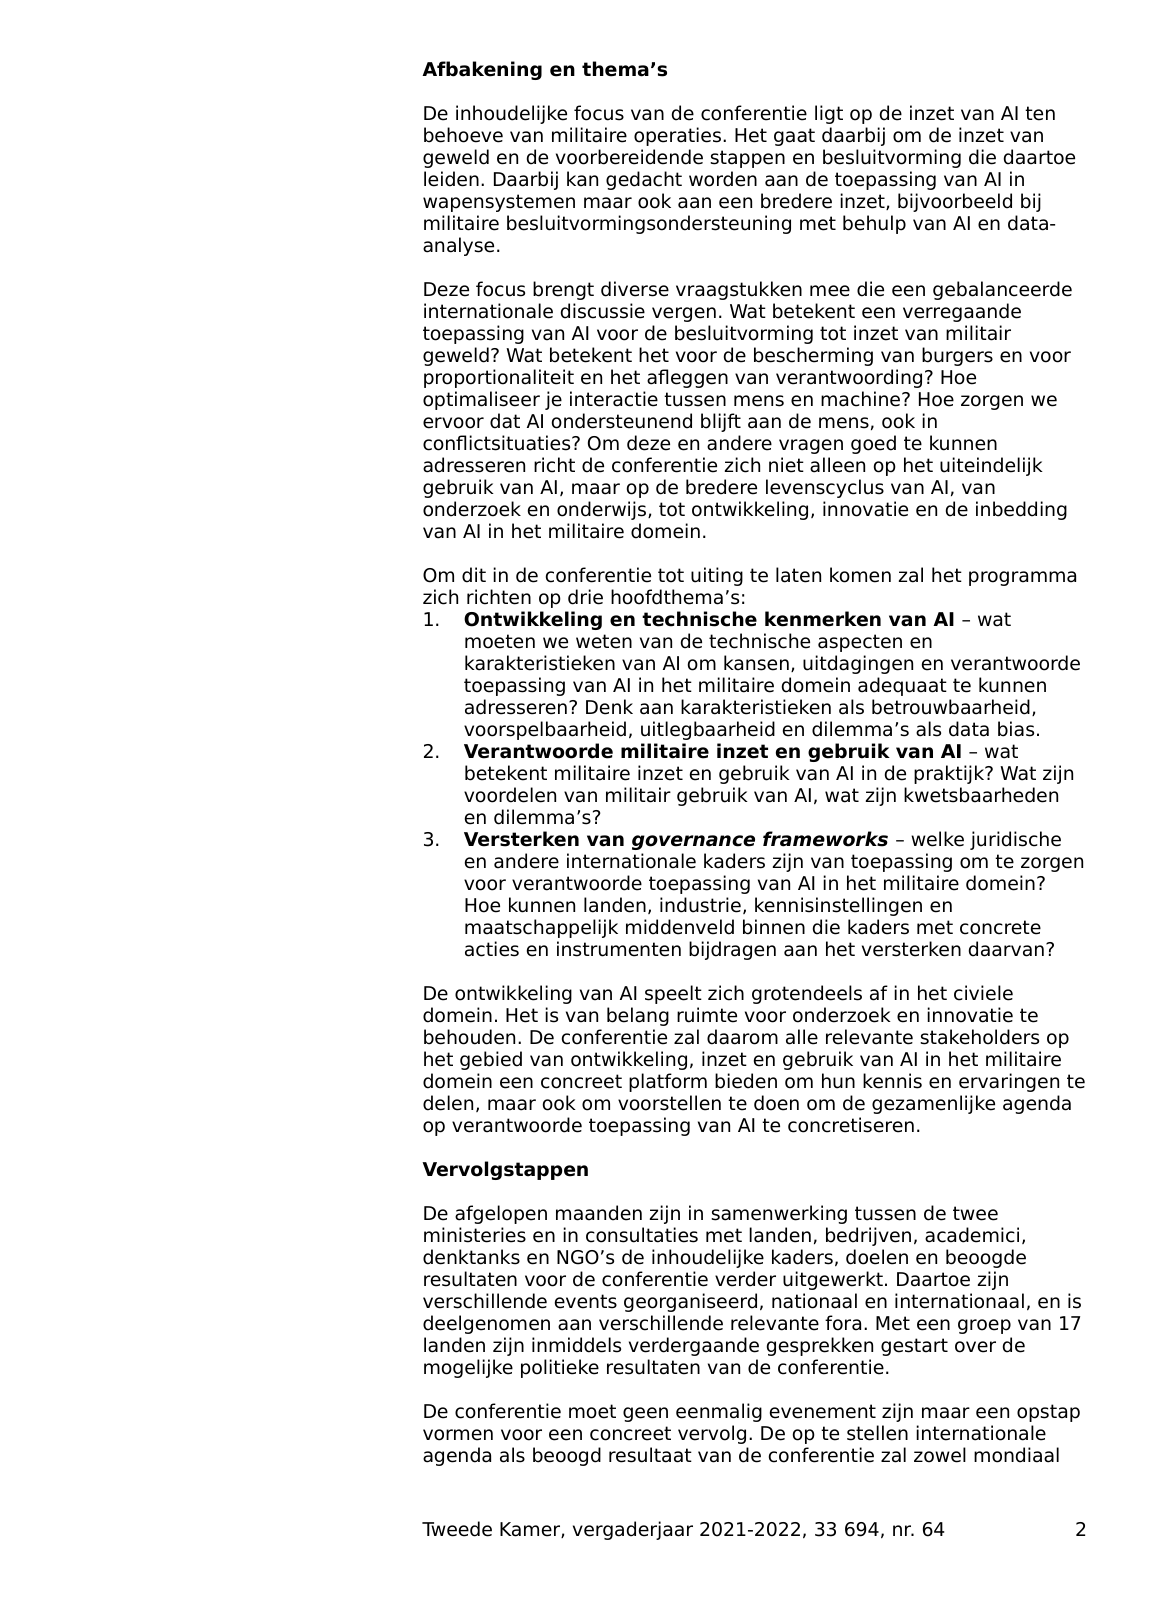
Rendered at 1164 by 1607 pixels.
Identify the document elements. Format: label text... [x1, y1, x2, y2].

text 3. Versterken van governance frameworks – welke juridische en andere internationale kaders zijn van toepassing om te zorgen voor verantwoorde toepassing van AI in het militaire domein? Hoe kunnen landen, industrie, kennisinstellingen en maatschappelijk middenveld binnen die kaders met concrete acties en instrumenten bijdragen aan het versterken daarvan? [422, 829, 1087, 961]
subtitle Afbakening en thema’s [422, 59, 1087, 81]
text De inhoudelijke focus van de conferentie ligt op de inzet van AI ten behoeve van militaire operaties. Het gaat daarbij om de inzet van geweld en de voorbereidende stappen en besluitvorming die daartoe leiden. Daarbij kan gedacht worden aan de toepassing van AI in wapensystemen maar ook aan een bredere inzet, bijvoorbeeld bij militaire besluitvormingsondersteuning met behulp van AI en data-analyse. [422, 103, 1087, 257]
text De conferentie moet geen eenmalig evenement zijn maar een opstap vormen voor een concreet vervolg. De op te stellen internationale agenda als beoogd resultaat van de conferentie zal zowel mondiaal [422, 1401, 1087, 1467]
text Deze focus brengt diverse vraagstukken mee die een gebalanceerde internationale discussie vergen. Wat betekent een verregaande toepassing van AI voor de besluitvorming tot inzet van militair geweld? Wat betekent het voor de bescherming van burgers en voor proportionaliteit en het afleggen van verantwoording? Hoe optimaliseer je interactie tussen mens en machine? Hoe zorgen we ervoor dat AI ondersteunend blijft aan de mens, ook in conflictsituaties? Om deze en andere vragen goed te kunnen adresseren richt de conferentie zich niet alleen op het uiteindelijk gebruik van AI, maar op de bredere levenscyclus van AI, van onderzoek en onderwijs, tot ontwikkeling, innovatie en de inbedding van AI in het militaire domein. [422, 279, 1087, 543]
text 2. Verantwoorde militaire inzet en gebruik van AI – wat betekent militaire inzet en gebruik van AI in de praktijk? Wat zijn voordelen van militair gebruik van AI, wat zijn kwetsbaarheden en dilemma’s? [422, 741, 1087, 829]
text 1. Ontwikkeling en technische kenmerken van AI – wat moeten we weten van de technische aspecten en karakteristieken van AI om kansen, uitdagingen en verantwoorde toepassing van AI in het militaire domein adequaat te kunnen adresseren? Denk aan karakteristieken als betrouwbaarheid, voorspelbaarheid, uitlegbaarheid en dilemma’s als data bias. [422, 609, 1087, 741]
text Om dit in de conferentie tot uiting te laten komen zal het programma zich richten op drie hoofdthema’s: [422, 565, 1087, 609]
text De ontwikkeling van AI speelt zich grotendeels af in het civiele domein. Het is van belang ruimte voor onderzoek en innovatie te behouden. De conferentie zal daarom alle relevante stakeholders op het gebied van ontwikkeling, inzet en gebruik van AI in het militaire domein een concreet platform bieden om hun kennis en ervaringen te delen, maar ook om voorstellen te doen om de gezamenlijke agenda op verantwoorde toepassing van AI te concretiseren. [422, 983, 1087, 1137]
text De afgelopen maanden zijn in samenwerking tussen de twee ministeries en in consultaties met landen, bedrijven, academici, denktanks en NGO’s de inhoudelijke kaders, doelen en beoogde resultaten voor de conferentie verder uitgewerkt. Daartoe zijn verschillende events georganiseerd, nationaal en internationaal, en is deelgenomen aan verschillende relevante fora. Met een groep van 17 landen zijn inmiddels verdergaande gesprekken gestart over de mogelijke politieke resultaten van de conferentie. [422, 1203, 1087, 1379]
subtitle Vervolgstappen [422, 1159, 1087, 1181]
